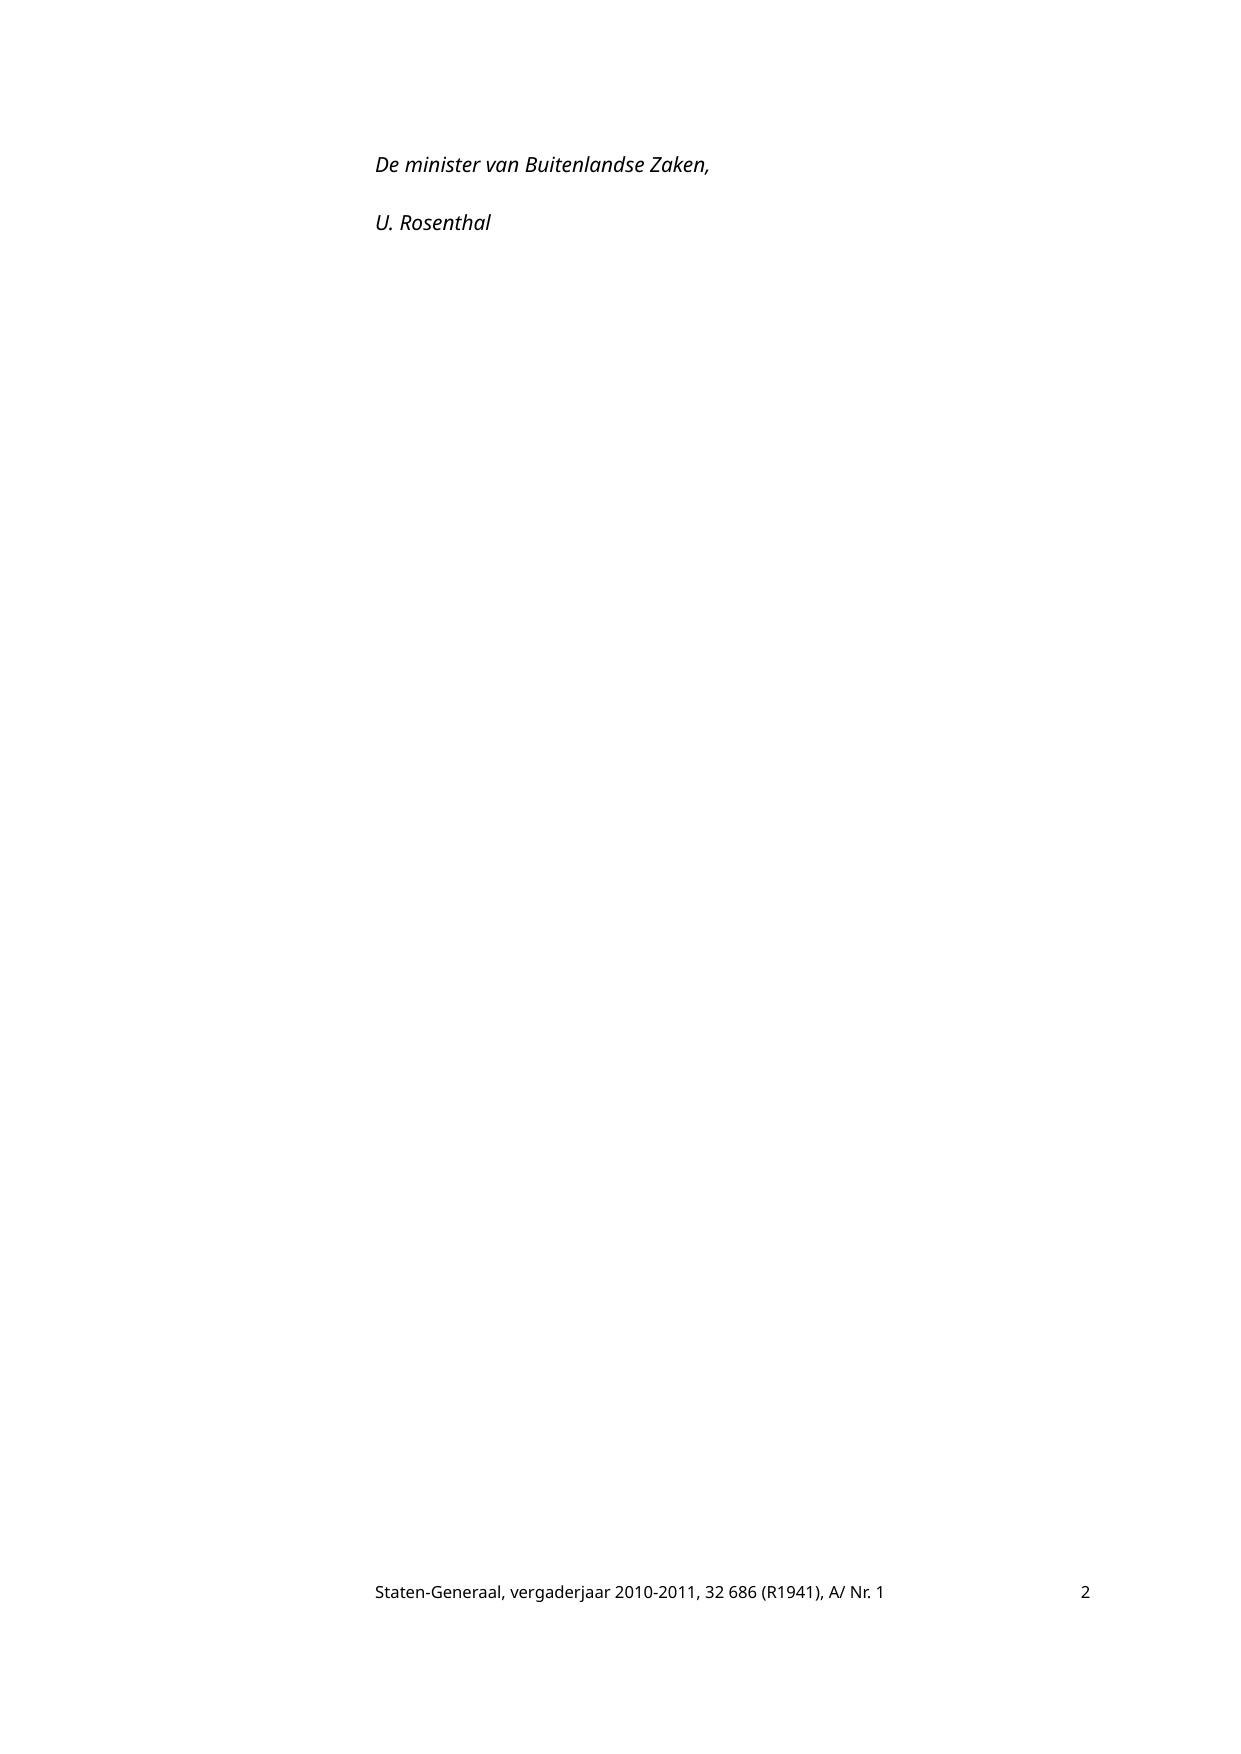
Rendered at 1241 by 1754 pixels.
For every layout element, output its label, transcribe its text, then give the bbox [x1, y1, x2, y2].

text De minister van Buitenlandse Zaken, [375, 150, 1090, 178]
text U. Rosenthal [375, 208, 1090, 237]
